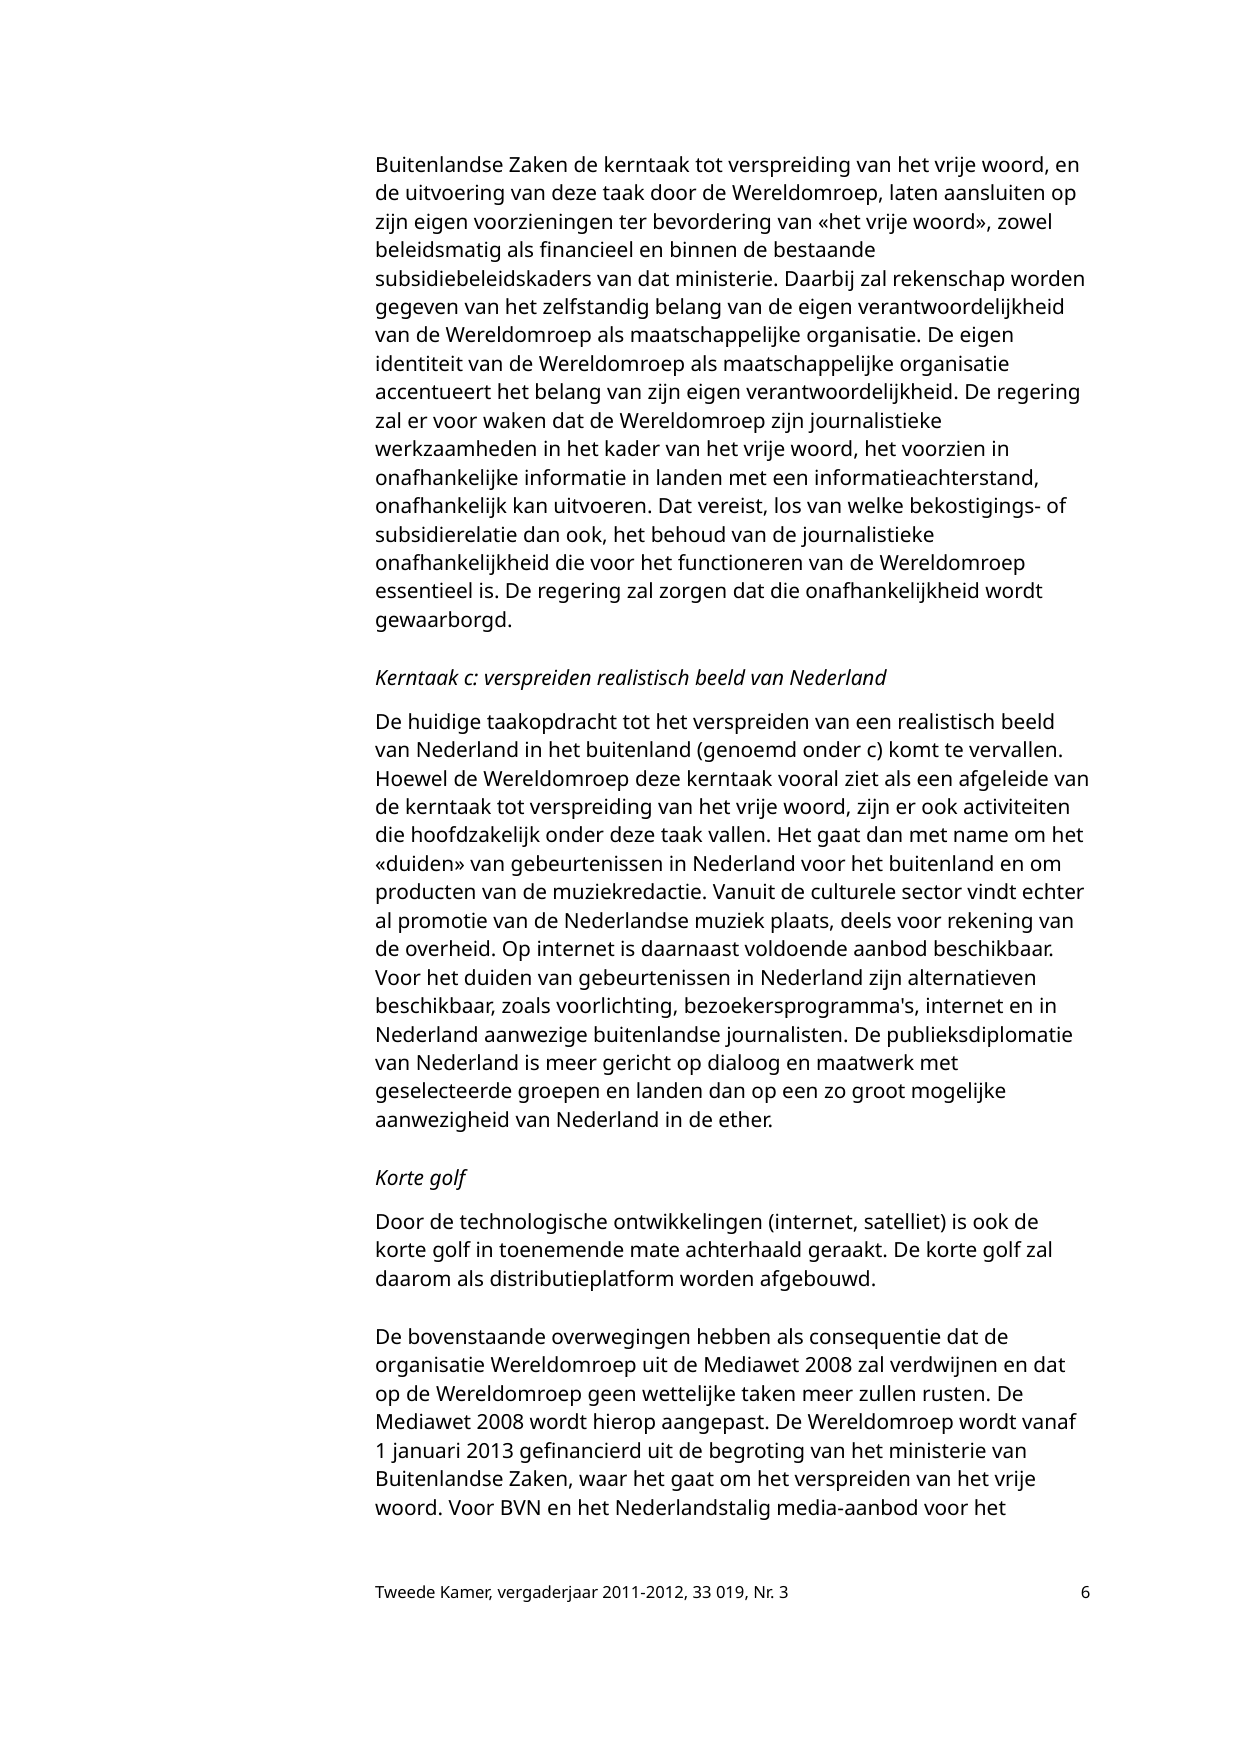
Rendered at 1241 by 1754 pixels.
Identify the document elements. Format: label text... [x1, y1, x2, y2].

text De bovenstaande overwegingen hebben als consequentie dat de organisatie Wereldomroep uit de Mediawet 2008 zal verdwijnen en dat op de Wereldomroep geen wettelijke taken meer zullen rusten. De Mediawet 2008 wordt hierop aangepast. De Wereldomroep wordt vanaf 1 januari 2013 gefinancierd uit de begroting van het ministerie van Buitenlandse Zaken, waar het gaat om het verspreiden van het vrije woord. Voor BVN en het Nederlandstalig media-aanbod voor het [375, 1322, 1090, 1521]
text Buitenlandse Zaken de kerntaak tot verspreiding van het vrije woord, en de uitvoering van deze taak door de Wereldomroep, laten aansluiten op zijn eigen voorzieningen ter bevordering van «het vrije woord», zowel beleidsmatig als financieel en binnen de bestaande subsidiebeleidskaders van dat ministerie. Daarbij zal rekenschap worden gegeven van het zelfstandig belang van de eigen verantwoordelijkheid van de Wereldomroep als maatschappelijke organisatie. De eigen identiteit van de Wereldomroep als maatschappelijke organisatie accentueert het belang van zijn eigen verantwoordelijkheid. De regering zal er voor waken dat de Wereldomroep zijn journalistieke werkzaamheden in het kader van het vrije woord, het voorzien in onafhankelijke informatie in landen met een informatieachterstand, onafhankelijk kan uitvoeren. Dat vereist, los van welke bekostigings- of subsidierelatie dan ook, het behoud van de journalistieke onafhankelijkheid die voor het functioneren van de Wereldomroep essentieel is. De regering zal zorgen dat die onafhankelijkheid wordt gewaarborgd. [375, 150, 1090, 633]
text Korte golf [375, 1163, 1090, 1192]
text Door de technologische ontwikkelingen (internet, satelliet) is ook de korte golf in toenemende mate achterhaald geraakt. De korte golf zal daarom als distributieplatform worden afgebouwd. [375, 1207, 1090, 1292]
text Kerntaak c: verspreiden realistisch beeld van Nederland [375, 663, 1090, 692]
text De huidige taakopdracht tot het verspreiden van een realistisch beeld van Nederland in het buitenland (genoemd onder c) komt te vervallen. Hoewel de Wereldomroep deze kerntaak vooral ziet als een afgeleide van de kerntaak tot verspreiding van het vrije woord, zijn er ook activiteiten die hoofdzakelijk onder deze taak vallen. Het gaat dan met name om het «duiden» van gebeurtenissen in Nederland voor het buitenland en om producten van de muziekredactie. Vanuit de culturele sector vindt echter al promotie van de Nederlandse muziek plaats, deels voor rekening van de overheid. Op internet is daarnaast voldoende aanbod beschikbaar. Voor het duiden van gebeurtenissen in Nederland zijn alternatieven beschikbaar, zoals voorlichting, bezoekersprogramma's, internet en in Nederland aanwezige buitenlandse journalisten. De publieksdiplomatie van Nederland is meer gericht op dialoog en maatwerk met geselecteerde groepen en landen dan op een zo groot mogelijke aanwezigheid van Nederland in de ether. [375, 707, 1090, 1133]
